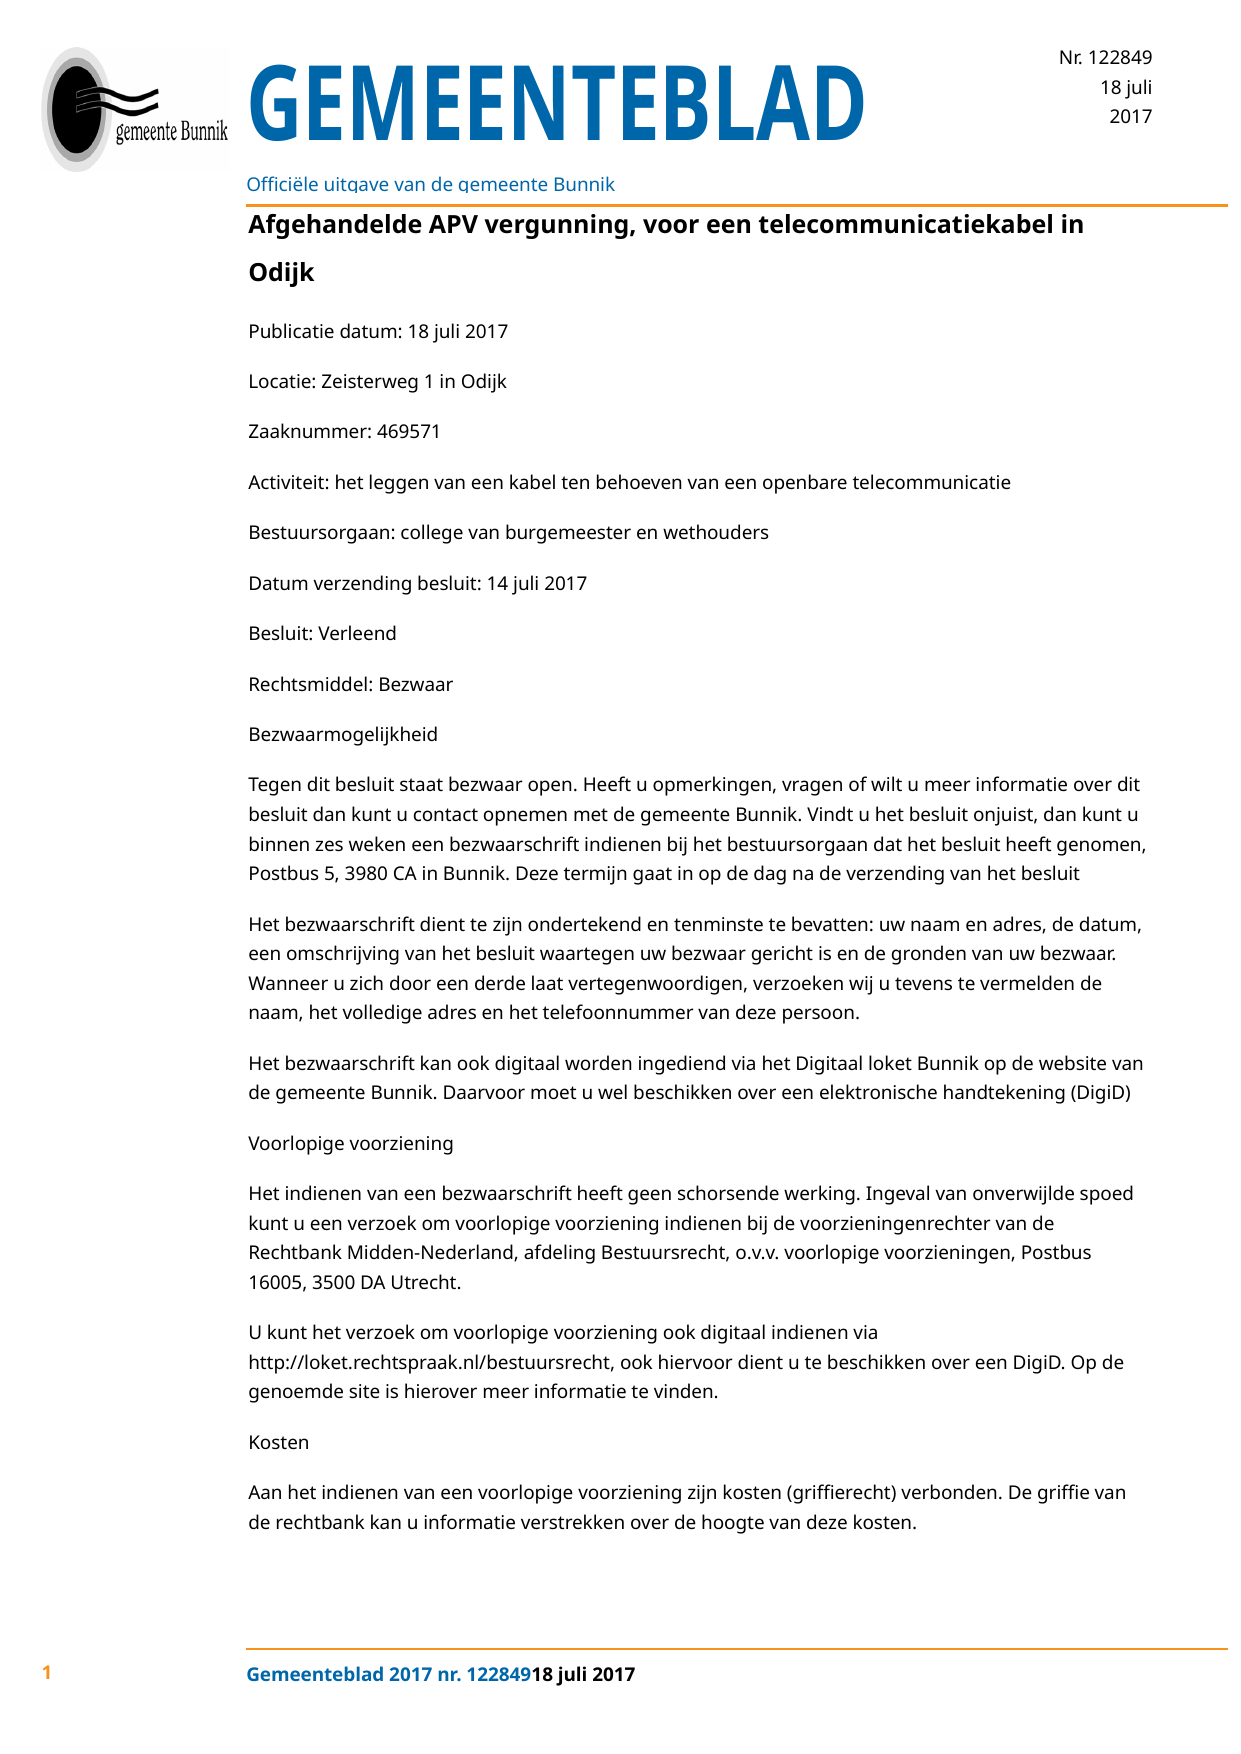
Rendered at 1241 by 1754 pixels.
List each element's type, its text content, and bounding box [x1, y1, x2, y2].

text Tegen dit besluit staat bezwaar open. Heeft u opmerkingen, vragen of wilt u meer informatie over dit besluit dan kunt u contact opnemen met de gemeente Bunnik. Vindt u het besluit onjuist, dan kunt u binnen zes weken een bezwaarschrift indienen bij het bestuursorgaan dat het besluit heeft genomen, Postbus 5, 3980 CA in Bunnik. Deze termijn gaat in op de dag na de verzending van het besluit [248, 772, 1152, 886]
text Kosten [248, 1429, 1152, 1455]
text Datum verzending besluit: 14 juli 2017 [248, 570, 1152, 596]
text Voorlopige voorziening [248, 1130, 1152, 1156]
text Besluit: Verleend [248, 620, 1152, 646]
text Zaaknummer: 469571 [248, 419, 1152, 444]
text Bezwaarmogelijkheid [248, 721, 1152, 747]
text Het bezwaarschrift dient te zijn ondertekend en tenminste te bevatten: uw naam en adres, de datum, een omschrijving van het besluit waartegen uw bezwaar gericht is en de gronden van uw bezwaar. Wanneer u zich door een derde laat vertegenwoordigen, verzoeken wij u tevens te vermelden de naam, het volledige adres en het telefoonnummer van deze persoon. [248, 911, 1152, 1025]
text Locatie: Zeisterweg 1 in Odijk [248, 368, 1152, 394]
text Activiteit: het leggen van een kabel ten behoeven van een openbare telecommunicatie [248, 469, 1152, 495]
text Publicatie datum: 18 juli 2017 [248, 318, 1152, 344]
text U kunt het verzoek om voorlopige voorziening ook digitaal indienen via http://loket.rechtspraak.nl/bestuursrecht, ook hiervoor dient u te beschikken over een DigiD. Op de genoemde site is hierover meer informatie te vinden. [248, 1319, 1152, 1404]
picture [41, 47, 231, 172]
text Bestuursorgaan: college van burgemeester en wethouders [248, 519, 1152, 545]
text Rechtsmiddel: Bezwaar [248, 671, 1152, 697]
text Aan het indienen van een voorlopige voorziening zijn kosten (griffierecht) verbonden. De griffie van de rechtbank kan u informatie verstrekken over de hoogte van deze kosten. [248, 1479, 1152, 1535]
text Het indienen van een bezwaarschrift heeft geen schorsende werking. Ingeval van onverwijlde spoed kunt u een verzoek om voorlopige voorziening indienen bij de voorzieningenrechter van de Rechtbank Midden-Nederland, afdeling Bestuursrecht, o.v.v. voorlopige voorzieningen, Postbus 16005, 3500 DA Utrecht. [248, 1180, 1152, 1295]
text Het bezwaarschrift kan ook digitaal worden ingediend via het Digitaal loket Bunnik op de website van de gemeente Bunnik. Daarvoor moet u wel beschikken over een elektronische handtekening (DigiD) [248, 1050, 1152, 1105]
text Afgehandelde APV vergunning, voor een telecommunicatiekabel in Odijk [248, 207, 1152, 288]
